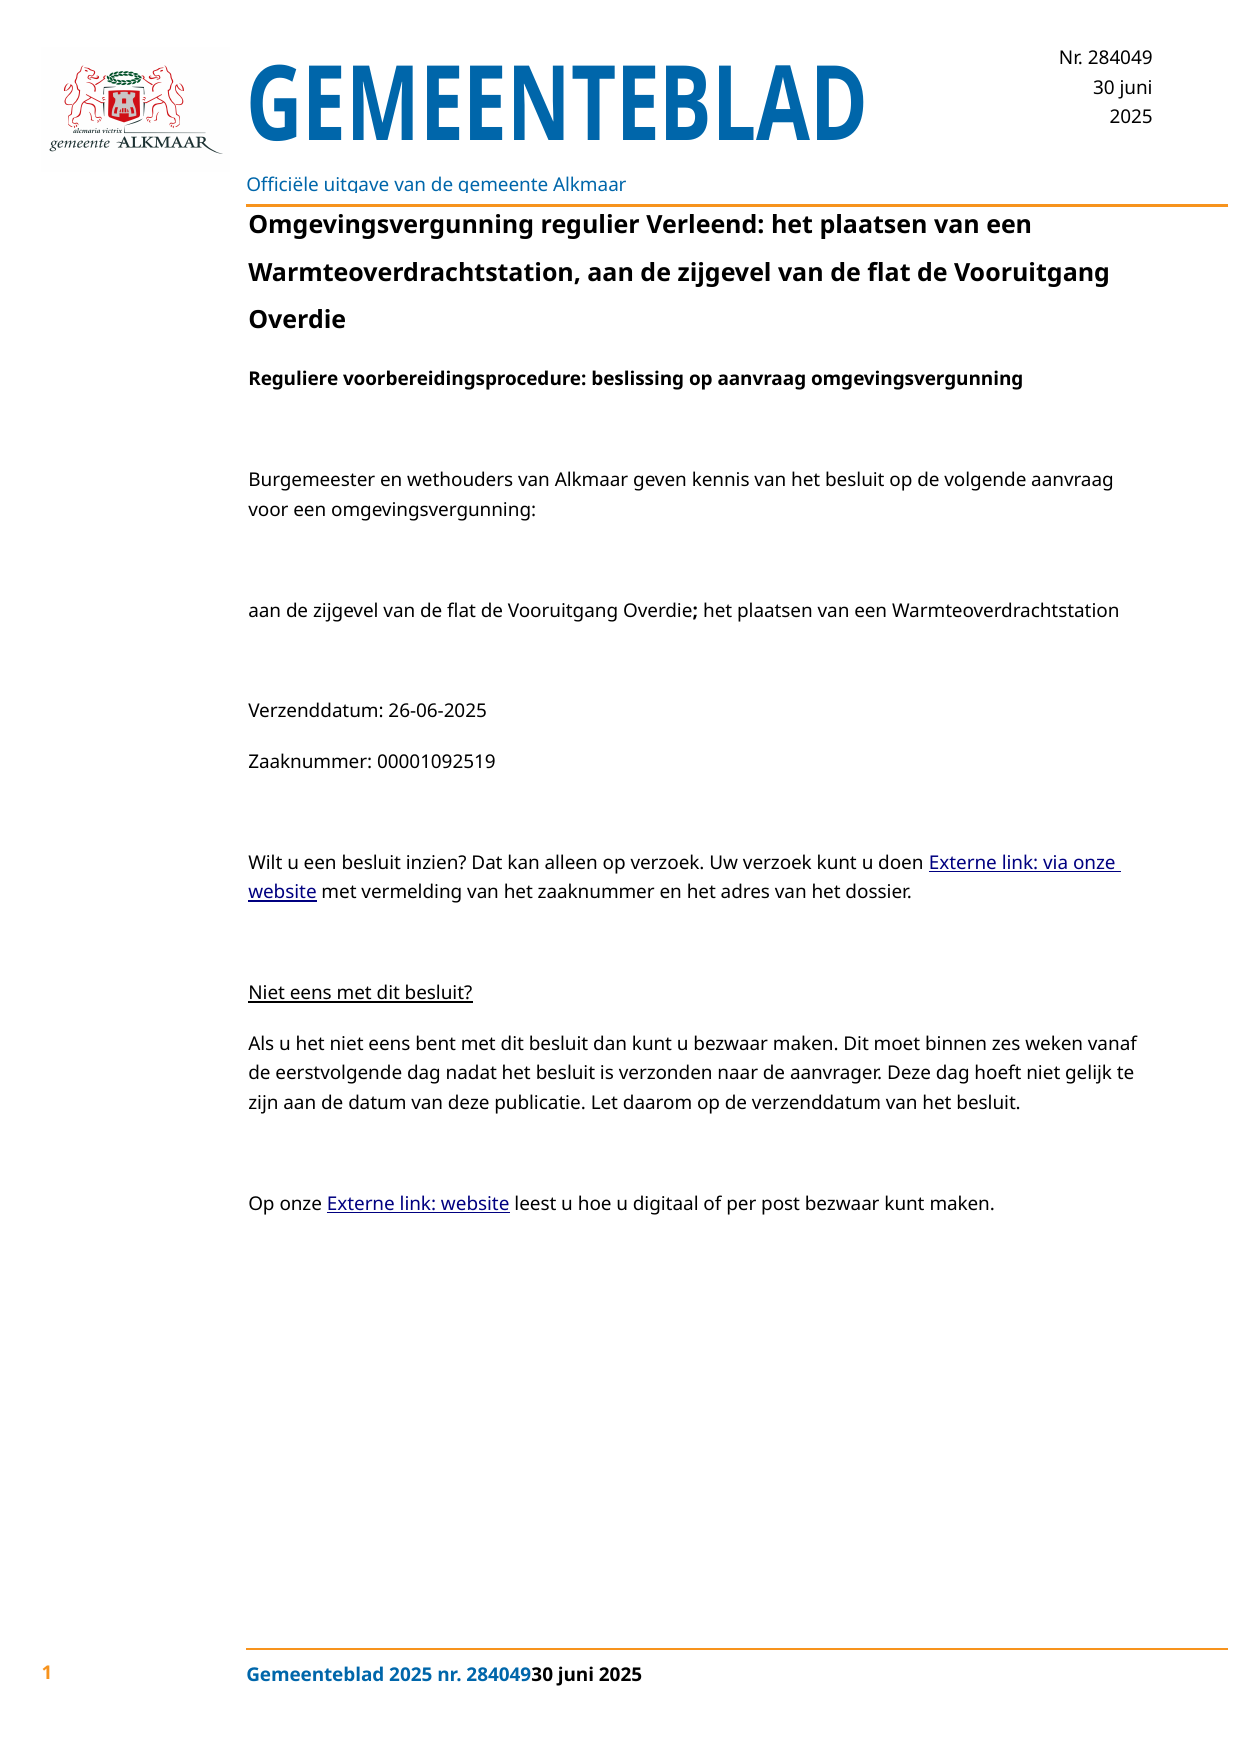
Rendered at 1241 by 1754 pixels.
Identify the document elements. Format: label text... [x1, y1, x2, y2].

text Omgevingsvergunning regulier Verleend: het plaatsen van een Warmteoverdrachtstation, aan de zijgevel van de flat de Vooruitgang Overdie [248, 207, 1152, 336]
picture [41, 47, 231, 172]
text Zaaknummer: 00001092519 [248, 748, 1152, 774]
text Wilt u een besluit inzien? Dat kan alleen op verzoek. Uw verzoek kunt u doen Externe link: via onze website met vermelding van het zaaknummer en het adres van het dossier. [248, 849, 1152, 904]
text Burgemeester en wethouders van Alkmaar geven kennis van het besluit op de volgende aanvraag voor een omgevingsvergunning: [248, 466, 1152, 522]
text Verzenddatum: 26-06-2025 [248, 698, 1152, 723]
text aan de zijgevel van de flat de Vooruitgang Overdie; het plaatsen van een Warmteoverdrachtstation [248, 597, 1152, 622]
text Op onze Externe link: website leest u hoe u digitaal of per post bezwaar kunt maken. [248, 1190, 1152, 1215]
text Als u het niet eens bent met dit besluit dan kunt u bezwaar maken. Dit moet binnen zes weken vanaf de eerstvolgende dag nadat het besluit is verzonden naar de aanvrager. Deze dag hoeft niet gelijk te zijn aan de datum van deze publicatie. Let daarom op de verzenddatum van het besluit. [248, 1030, 1152, 1114]
text Niet eens met dit besluit? [248, 979, 1152, 1005]
text Reguliere voorbereidingsprocedure: beslissing op aanvraag omgevingsvergunning [248, 366, 1152, 391]
